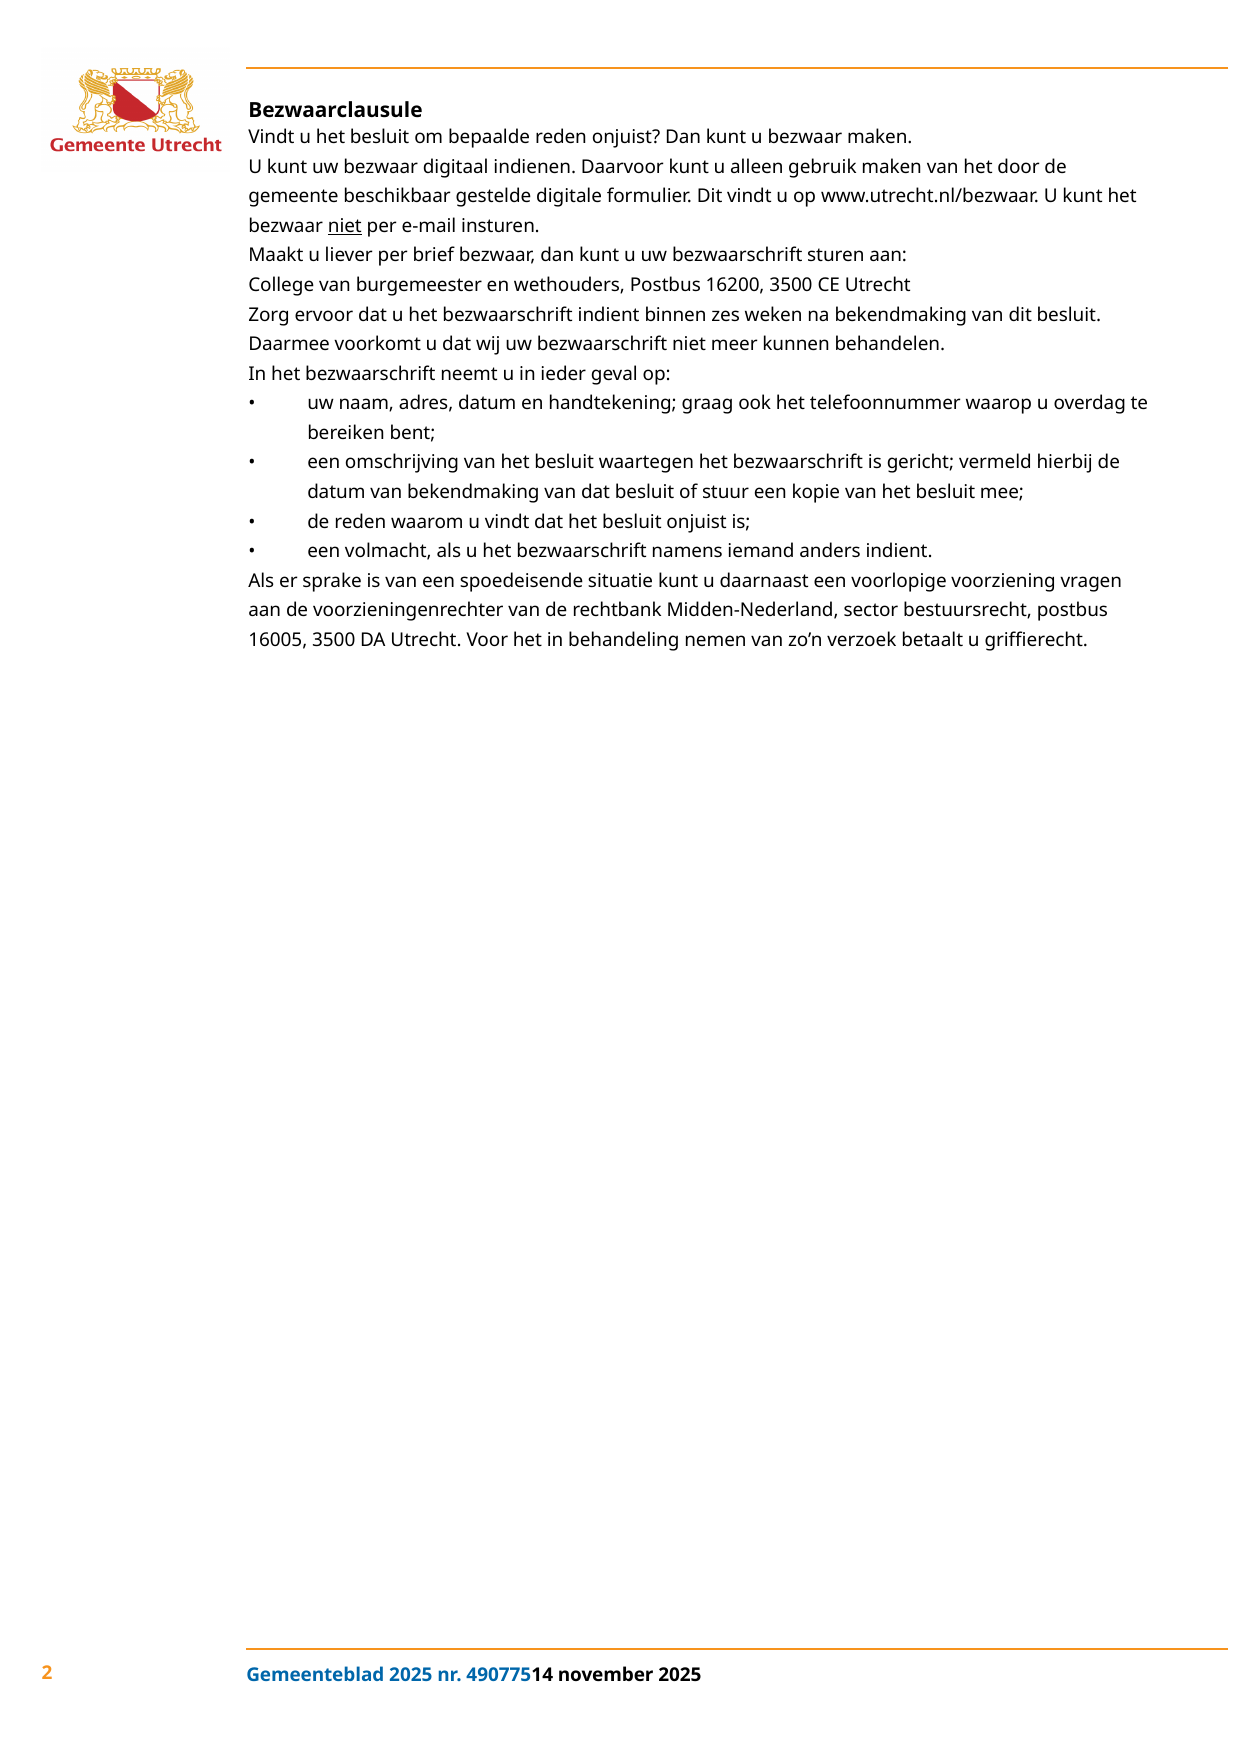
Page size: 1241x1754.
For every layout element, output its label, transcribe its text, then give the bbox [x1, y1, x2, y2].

picture [41, 47, 231, 172]
text Bezwaarclausule [248, 95, 1152, 123]
text College van burgemeester en wethouders, Postbus 16200, 3500 CE Utrecht [248, 271, 1152, 297]
text U kunt uw bezwaar digitaal indienen. Daarvoor kunt u alleen gebruik maken van het door de gemeente beschikbaar gestelde digitale formulier. Dit vindt u op www.utrecht.nl/bezwaar. U kunt het bezwaar niet per e-mail insturen. [248, 153, 1152, 238]
text Als er sprake is van een spoedeisende situatie kunt u daarnaast een voorlopige voorziening vragen aan de voorzieningenrechter van de rechtbank Midden-Nederland, sector bestuursrecht, postbus 16005, 3500 DA Utrecht. Voor het in behandeling nemen van zo’n verzoek betaalt u griffierecht. [248, 567, 1152, 652]
text In het bezwaarschrift neemt u in ieder geval op: [248, 360, 1152, 386]
text Vindt u het besluit om bepaalde reden onjuist? Dan kunt u bezwaar maken. [248, 123, 1152, 149]
text Zorg ervoor dat u het bezwaarschrift indient binnen zes weken na bekendmaking van dit besluit. Daarmee voorkomt u dat wij uw bezwaarschrift niet meer kunnen behandelen. [248, 301, 1152, 356]
list de reden waarom u vindt dat het besluit onjuist is; [248, 508, 1152, 534]
list uw naam, adres, datum en handtekening; graag ook het telefoonnummer waarop u overdag te bereiken bent; [248, 389, 1152, 445]
list een omschrijving van het besluit waartegen het bezwaarschrift is gericht; vermeld hierbij de datum van bekendmaking van dat besluit of stuur een kopie van het besluit mee; [248, 449, 1152, 504]
list een volmacht, als u het bezwaarschrift namens iemand anders indient. [248, 537, 1152, 563]
text Maakt u liever per brief bezwaar, dan kunt u uw bezwaarschrift sturen aan: [248, 242, 1152, 267]
